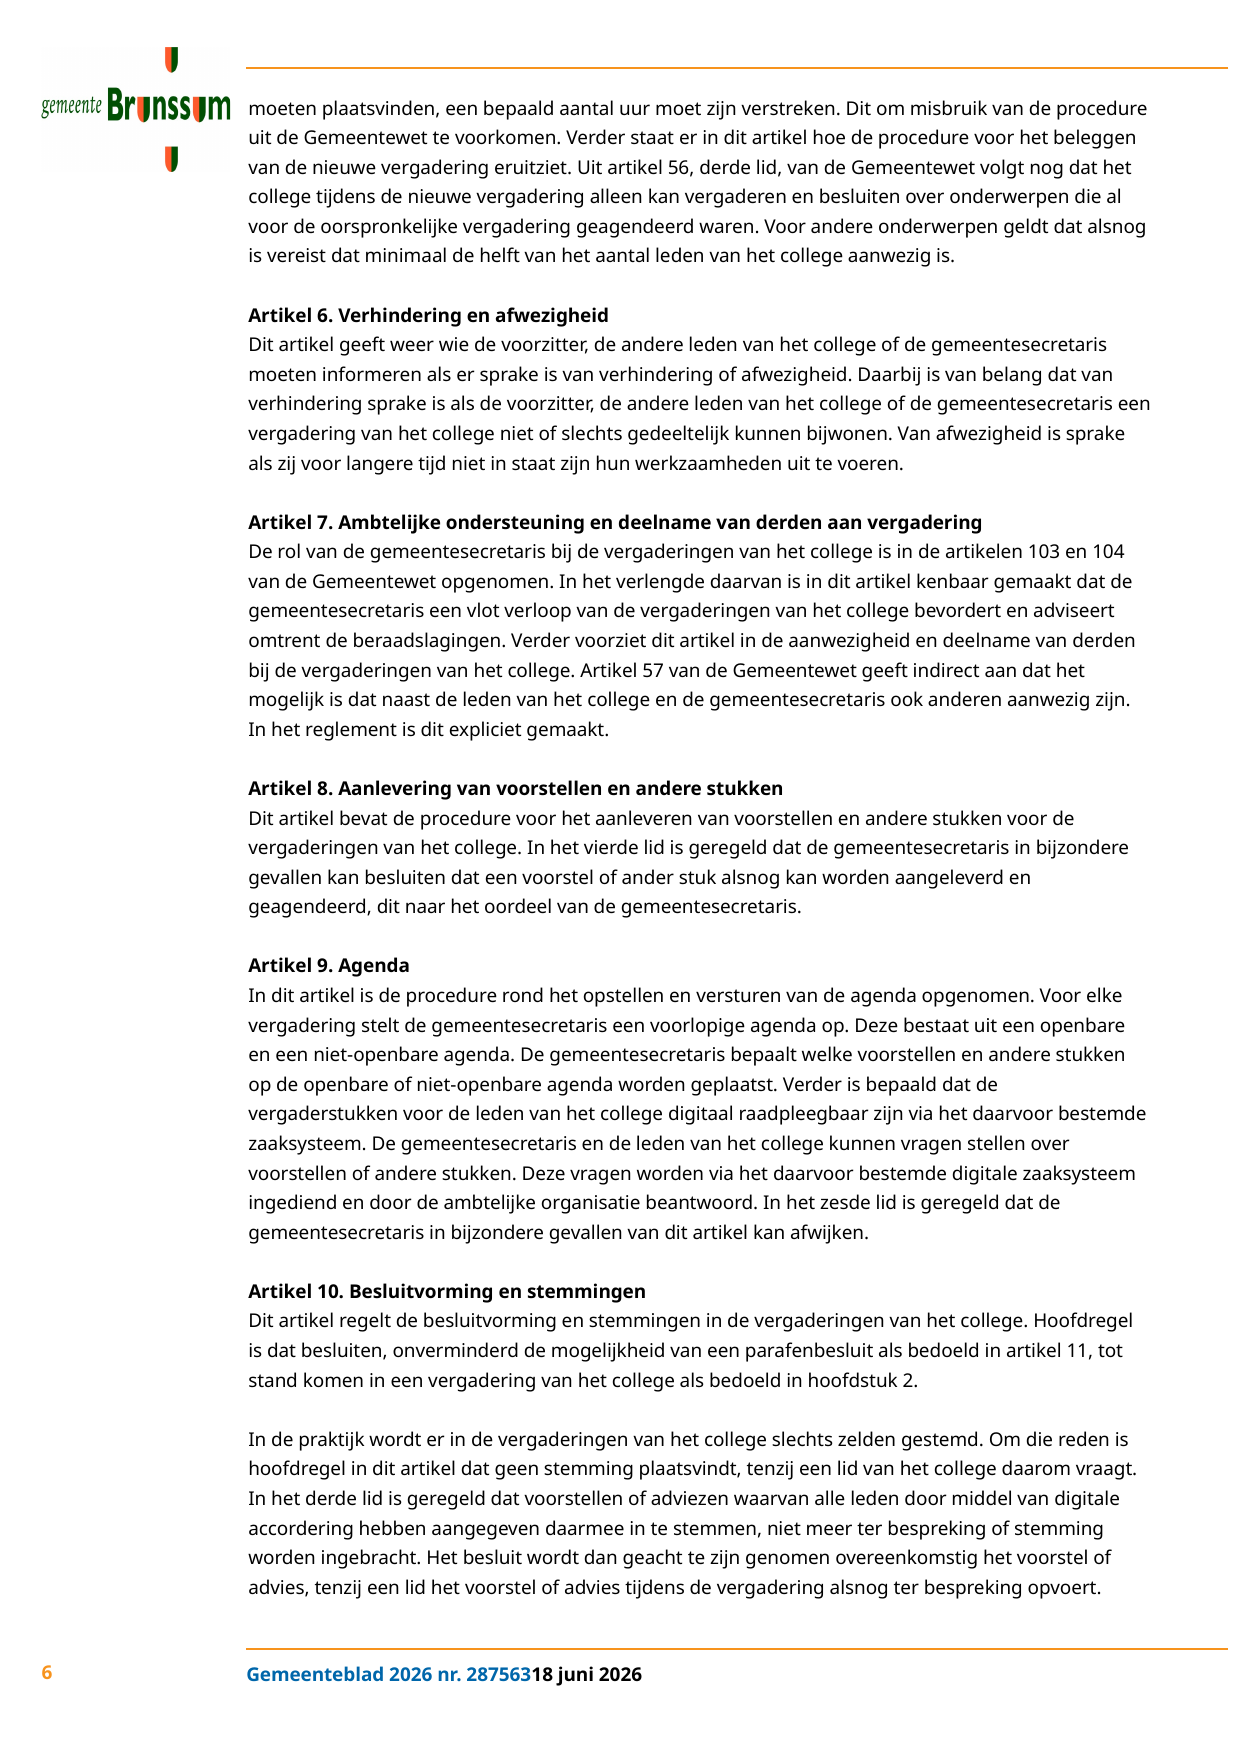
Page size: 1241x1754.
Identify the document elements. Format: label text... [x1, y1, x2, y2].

text In de praktijk wordt er in de vergaderingen van het college slechts zelden gestemd. Om die reden is hoofdregel in dit artikel dat geen stemming plaatsvindt, tenzij een lid van het college daarom vraagt. In het derde lid is geregeld dat voorstellen of adviezen waarvan alle leden door middel van digitale accordering hebben aangegeven daarmee in te stemmen, niet meer ter bespreking of stemming worden ingebracht. Het besluit wordt dan geacht te zijn genomen overeenkomstig het voorstel of advies, tenzij een lid het voorstel of advies tijdens de vergadering alsnog ter bespreking opvoert. [248, 1426, 1152, 1600]
text Dit artikel bevat de procedure voor het aanleveren van voorstellen en andere stukken voor de vergaderingen van het college. In het vierde lid is geregeld dat de gemeentesecretaris in bijzondere gevallen kan besluiten dat een voorstel of ander stuk alsnog kan worden aangeleverd en geagendeerd, dit naar het oordeel van de gemeentesecretaris. [248, 805, 1152, 919]
text Artikel 7. Ambtelijke ondersteuning en deelname van derden aan vergadering [248, 509, 1152, 535]
text Artikel 10. Besluitvorming en stemmingen [248, 1278, 1152, 1304]
text Artikel 9. Agenda [248, 953, 1152, 978]
text De rol van de gemeentesecretaris bij de vergaderingen van het college is in de artikelen 103 en 104 van de Gemeentewet opgenomen. In het verlengde daarvan is in dit artikel kenbaar gemaakt dat de gemeentesecretaris een vlot verloop van de vergaderingen van het college bevordert en adviseert omtrent de beraadslagingen. Verder voorziet dit artikel in de aanwezigheid en deelname van derden bij de vergaderingen van het college. Artikel 57 van de Gemeentewet geeft indirect aan dat het mogelijk is dat naast de leden van het college en de gemeentesecretaris ook anderen aanwezig zijn. In het reglement is dit expliciet gemaakt. [248, 538, 1152, 742]
text In dit artikel is de procedure rond het opstellen en versturen van de agenda opgenomen. Voor elke vergadering stelt de gemeentesecretaris een voorlopige agenda op. Deze bestaat uit een openbare en een niet-openbare agenda. De gemeentesecretaris bepaalt welke voorstellen en andere stukken op de openbare of niet-openbare agenda worden geplaatst. Verder is bepaald dat de vergaderstukken voor de leden van het college digitaal raadpleegbaar zijn via het daarvoor bestemde zaaksysteem. De gemeentesecretaris en de leden van het college kunnen vragen stellen over voorstellen of andere stukken. Deze vragen worden via het daarvoor bestemde digitale zaaksysteem ingediend en door de ambtelijke organisatie beantwoord. In het zesde lid is geregeld dat de gemeentesecretaris in bijzondere gevallen van dit artikel kan afwijken. [248, 982, 1152, 1245]
text moeten plaatsvinden, een bepaald aantal uur moet zijn verstreken. Dit om misbruik van de procedure uit de Gemeentewet te voorkomen. Verder staat er in dit artikel hoe de procedure voor het beleggen van de nieuwe vergadering eruitziet. Uit artikel 56, derde lid, van de Gemeentewet volgt nog dat het college tijdens de nieuwe vergadering alleen kan vergaderen en besluiten over onderwerpen die al voor de oorspronkelijke vergadering geagendeerd waren. Voor andere onderwerpen geldt dat alsnog is vereist dat minimaal de helft van het aantal leden van het college aanwezig is. [248, 95, 1152, 268]
text Dit artikel geeft weer wie de voorzitter, de andere leden van het college of de gemeentesecretaris moeten informeren als er sprake is van verhindering of afwezigheid. Daarbij is van belang dat van verhindering sprake is als de voorzitter, de andere leden van het college of de gemeentesecretaris een vergadering van het college niet of slechts gedeeltelijk kunnen bijwonen. Van afwezigheid is sprake als zij voor langere tijd niet in staat zijn hun werkzaamheden uit te voeren. [248, 331, 1152, 476]
text Artikel 6. Verhindering en afwezigheid [248, 302, 1152, 328]
text Artikel 8. Aanlevering van voorstellen en andere stukken [248, 775, 1152, 801]
picture [41, 47, 231, 172]
text Dit artikel regelt de besluitvorming en stemmingen in de vergaderingen van het college. Hoofdregel is dat besluiten, onverminderd de mogelijkheid van een parafenbesluit als bedoeld in artikel 11, tot stand komen in een vergadering van het college als bedoeld in hoofdstuk 2. [248, 1308, 1152, 1393]
